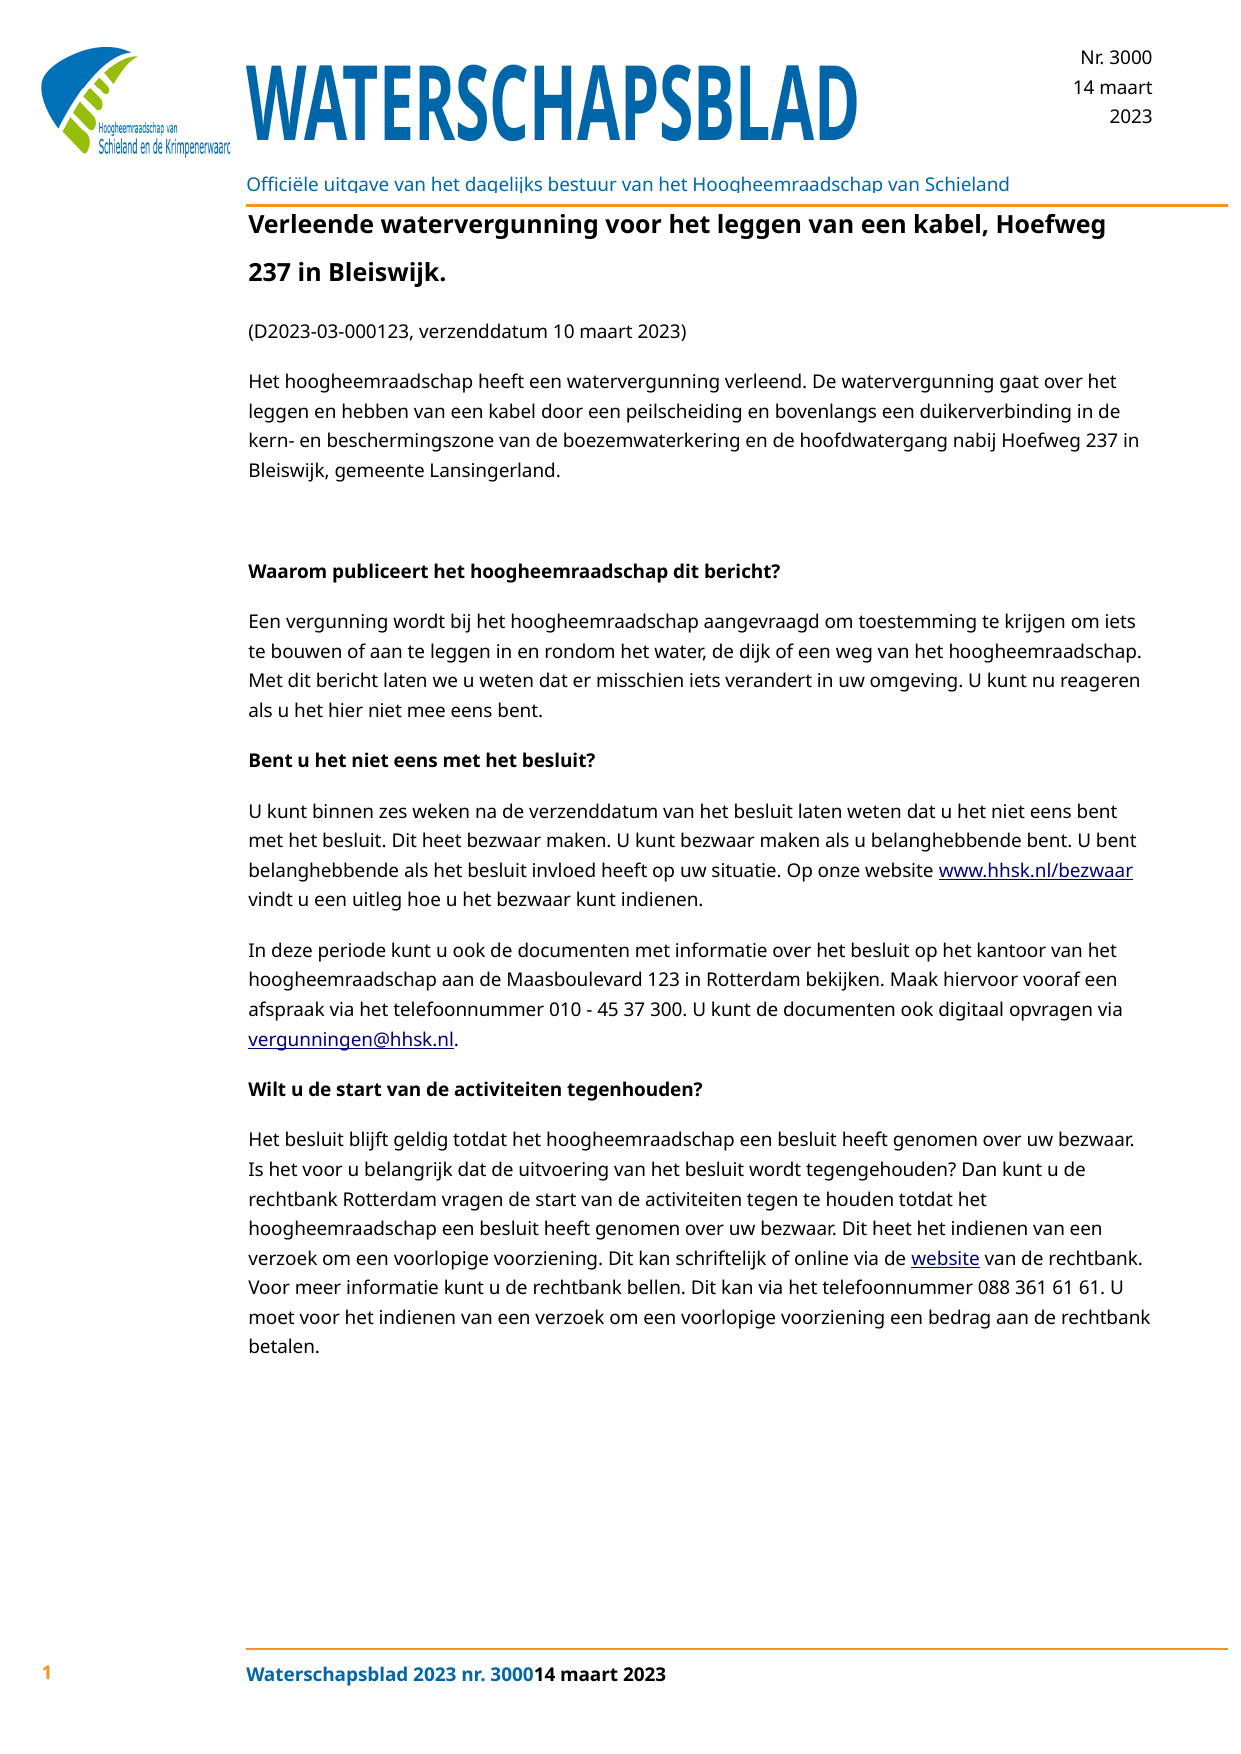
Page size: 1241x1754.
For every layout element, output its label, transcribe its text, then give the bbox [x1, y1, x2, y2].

text Het besluit blijft geldig totdat het hoogheemraadschap een besluit heeft genomen over uw bezwaar. Is het voor u belangrijk dat de uitvoering van het besluit wordt tegengehouden? Dan kunt u de rechtbank Rotterdam vragen de start van de activiteiten tegen te houden totdat het hoogheemraadschap een besluit heeft genomen over uw bezwaar. Dit heet het indienen van een verzoek om een voorlopige voorziening. Dit kan schriftelijk of online via de website van de rechtbank. Voor meer informatie kunt u de rechtbank bellen. Dit kan via het telefoonnummer 088 361 61 61. U moet voor het indienen van een verzoek om een voorlopige voorziening een bedrag aan de rechtbank betalen. [248, 1127, 1152, 1359]
text Verleende watervergunning voor het leggen van een kabel, Hoefweg 237 in Bleiswijk. [248, 207, 1152, 288]
text Wilt u de start van de activiteiten tegenhouden? [248, 1076, 1152, 1102]
text Bent u het niet eens met het besluit? [248, 747, 1152, 773]
picture [41, 47, 231, 172]
text Het hoogheemraadschap heeft een watervergunning verleend. De watervergunning gaat over het leggen en hebben van een kabel door een peilscheiding en bovenlangs een duikerverbinding in de kern- en beschermingszone van de boezemwaterkering en de hoofdwatergang nabij Hoefweg 237 in Bleiswijk, gemeente Lansingerland. [248, 368, 1152, 483]
text (D2023-03-000123, verzenddatum 10 maart 2023) [248, 318, 1152, 344]
text In deze periode kunt u ook de documenten met informatie over het besluit op het kantoor van het hoogheemraadschap aan de Maasboulevard 123 in Rotterdam bekijken. Maak hiervoor vooraf een afspraak via het telefoonnummer 010 - 45 37 300. U kunt de documenten ook digitaal opvragen via vergunningen@hhsk.nl. [248, 937, 1152, 1052]
text Waarom publiceert het hoogheemraadschap dit bericht? [248, 558, 1152, 584]
text U kunt binnen zes weken na de verzenddatum van het besluit laten weten dat u het niet eens bent met het besluit. Dit heet bezwaar maken. U kunt bezwaar maken als u belanghebbende bent. U bent belanghebbende als het besluit invloed heeft op uw situatie. Op onze website www.hhsk.nl/bezwaar vindt u een uitleg hoe u het bezwaar kunt indienen. [248, 798, 1152, 912]
text Een vergunning wordt bij het hoogheemraadschap aangevraagd om toestemming te krijgen om iets te bouwen of aan te leggen in en rondom het water, de dijk of een weg van het hoogheemraadschap. Met dit bericht laten we u weten dat er misschien iets verandert in uw omgeving. U kunt nu reageren als u het hier niet mee eens bent. [248, 608, 1152, 723]
